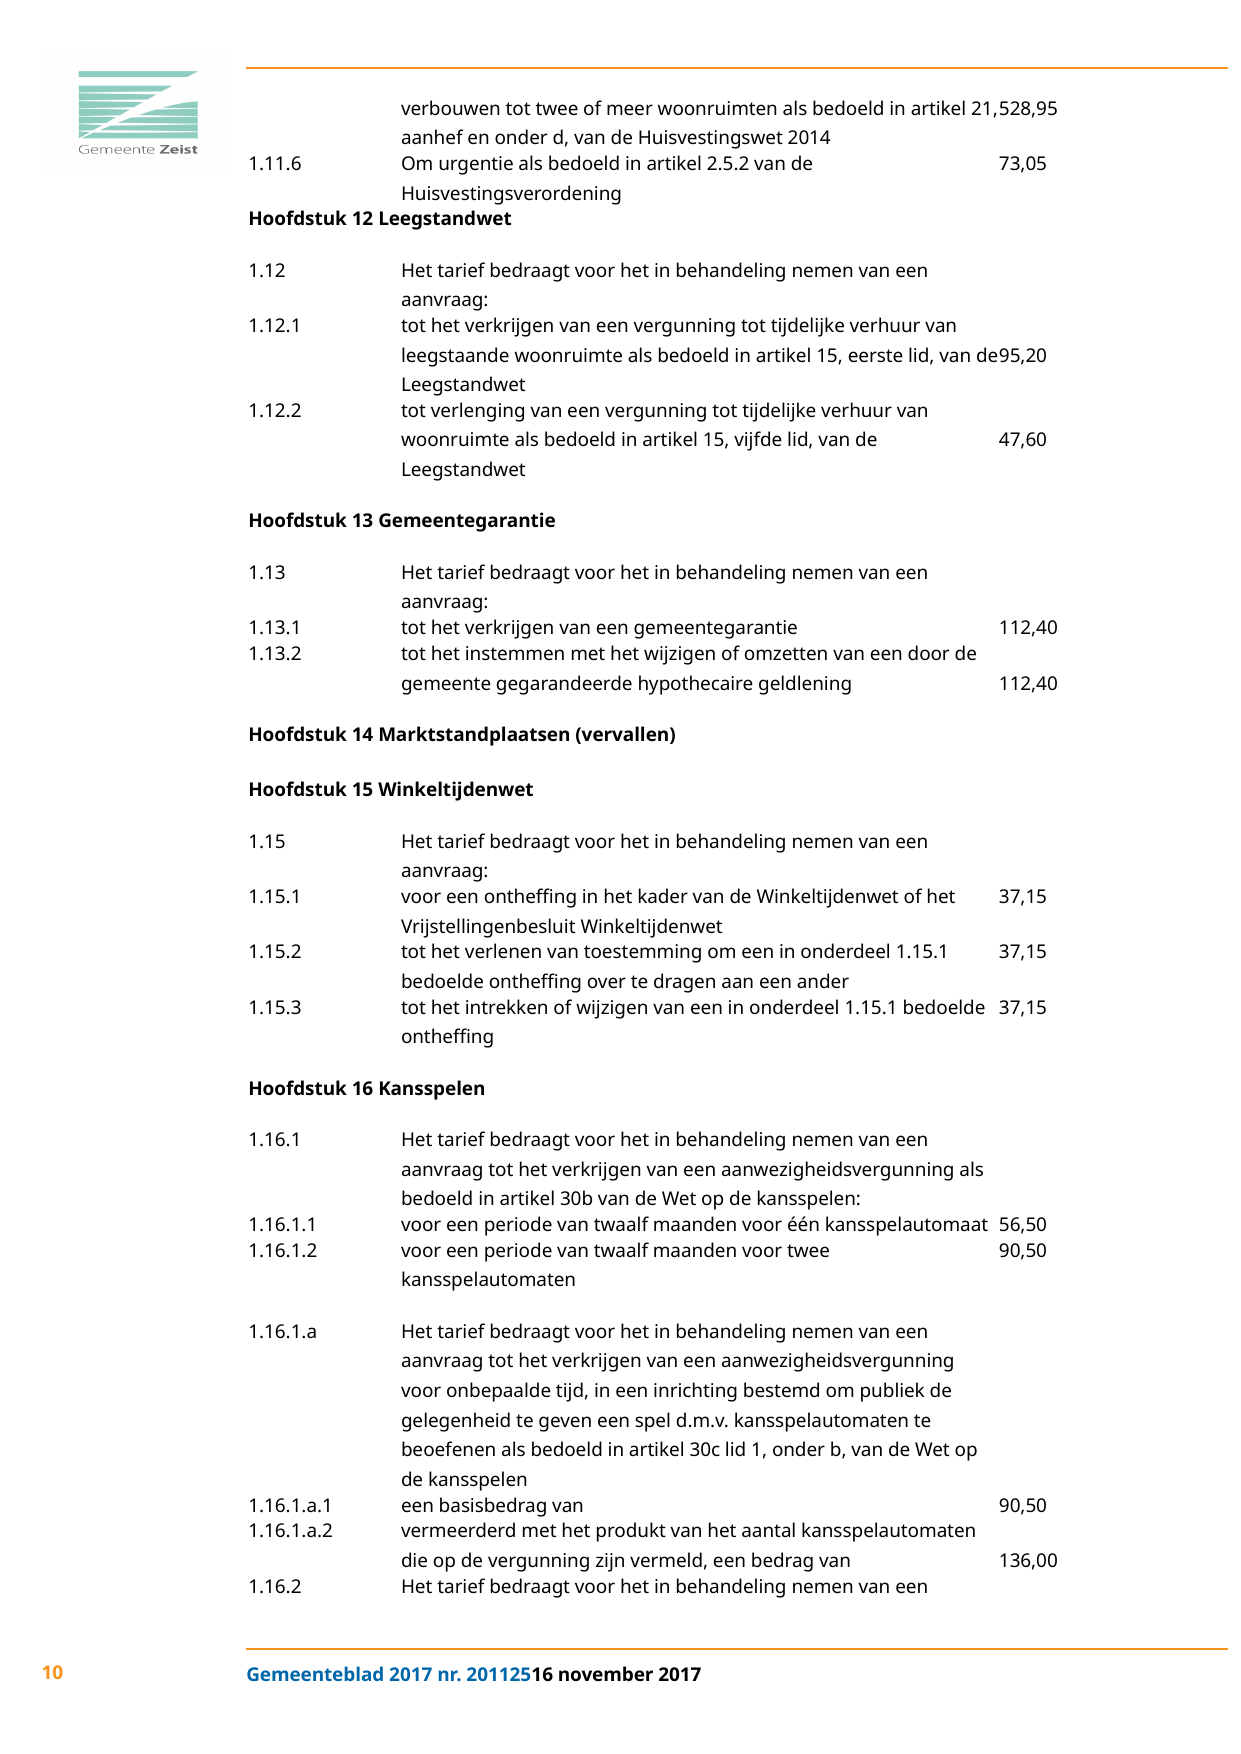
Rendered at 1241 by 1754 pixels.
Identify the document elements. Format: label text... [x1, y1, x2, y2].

table_cell [999, 696, 1152, 721]
table_cell [999, 1075, 1152, 1101]
table_cell [401, 1293, 999, 1318]
table_cell 1.11.6 [248, 150, 401, 205]
table_cell Het tarief bedraagt voor het in behandeling nemen van een aanvraag: [401, 257, 999, 312]
table_cell Hoofdstuk 13 Gemeentegarantie [248, 508, 999, 533]
table_cell tot het verkrijgen van een vergunning tot tijdelijke verhuur van leegstaande woonruimte als bedoeld in artikel 15, eerste lid, van de Leegstandwet [401, 312, 999, 397]
table_cell 112,40 [999, 640, 1152, 696]
table_cell [248, 231, 401, 257]
table_cell tot verlenging van een vergunning tot tijdelijke verhuur van woonruimte als bedoeld in artikel 15, vijfde lid, van de Leegstandwet [401, 397, 999, 482]
table_cell 1.13 [248, 559, 401, 614]
table_cell [999, 1293, 1152, 1318]
table_cell 1.15.2 [248, 939, 401, 994]
table_cell [401, 534, 999, 559]
table_cell Hoofdstuk 16 Kansspelen [248, 1075, 999, 1101]
table_cell [248, 696, 401, 721]
table_cell 90,50 [999, 1237, 1152, 1292]
table_cell 1.16.1.a.1 [248, 1492, 401, 1517]
table_cell [248, 1293, 401, 1318]
table_cell 1.16.2 [248, 1573, 401, 1598]
table_cell [999, 1126, 1152, 1211]
table_cell 136,00 [999, 1518, 1152, 1573]
table_cell [999, 482, 1152, 508]
table_cell [999, 802, 1152, 828]
table_cell [999, 534, 1152, 559]
table_cell verbouwen tot twee of meer woonruimten als bedoeld in artikel 21, aanhef en onder d, van de Huisvestingswet 2014 [401, 95, 999, 150]
table_cell Om urgentie als bedoeld in artikel 2.5.2 van de Huisvestingsverordening [401, 150, 999, 205]
table_cell 37,15 [999, 994, 1152, 1049]
table_cell 1.15.1 [248, 883, 401, 939]
table_cell [999, 1318, 1152, 1492]
table_cell 1.12 [248, 257, 401, 312]
table_cell 1.13.1 [248, 615, 401, 640]
table_cell Het tarief bedraagt voor het in behandeling nemen van een aanvraag: [401, 559, 999, 614]
table_cell 1.15.3 [248, 994, 401, 1049]
table_cell Het tarief bedraagt voor het in behandeling nemen van een [401, 1573, 999, 1598]
table_cell 73,05 [999, 150, 1152, 205]
table_cell 1.16.1 [248, 1126, 401, 1211]
table_cell [999, 205, 1152, 231]
table_cell Hoofdstuk 15 Winkeltijdenwet [248, 777, 999, 802]
table_cell 1.16.1.a [248, 1318, 401, 1492]
table_cell [248, 95, 401, 150]
table_cell [999, 1049, 1152, 1075]
table_cell [401, 696, 999, 721]
table_cell [999, 508, 1152, 533]
table_cell Het tarief bedraagt voor het in behandeling nemen van een aanvraag tot het verkrijgen van een aanwezigheidsvergunning als bedoeld in artikel 30b van de Wet op de kansspelen: [401, 1126, 999, 1211]
table_cell 528,95 [999, 95, 1152, 150]
table_cell 37,15 [999, 939, 1152, 994]
table_cell 1.16.1.1 [248, 1211, 401, 1237]
table_cell 1.15 [248, 828, 401, 883]
table_cell [248, 802, 401, 828]
table_cell [999, 828, 1152, 883]
table_cell [401, 231, 999, 257]
table_cell Hoofdstuk 12 Leegstandwet [248, 205, 999, 231]
table_cell [248, 1101, 401, 1126]
table_cell Hoofdstuk 14 Marktstandplaatsen (vervallen) [248, 721, 999, 777]
table_cell [401, 802, 999, 828]
table_cell 90,50 [999, 1492, 1152, 1517]
table_cell [248, 482, 401, 508]
table_cell voor een periode van twaalf maanden voor twee kansspelautomaten [401, 1237, 999, 1292]
table_cell [248, 534, 401, 559]
table_cell [248, 1049, 999, 1075]
table_cell Het tarief bedraagt voor het in behandeling nemen van een aanvraag tot het verkrijgen van een aanwezigheidsvergunning voor onbepaalde tijd, in een inrichting bestemd om publiek de gelegenheid te geven een spel d.m.v. kansspelautomaten te beoefenen als bedoeld in artikel 30c lid 1, onder b, van de Wet op de kansspelen [401, 1318, 999, 1492]
table_cell 56,50 [999, 1211, 1152, 1237]
table_cell [999, 1573, 1152, 1598]
table_cell [999, 777, 1152, 802]
table_cell tot het instemmen met het wijzigen of omzetten van een door de gemeente gegarandeerde hypothecaire geldlening [401, 640, 999, 696]
table_cell 1.16.1.a.2 [248, 1518, 401, 1573]
table_cell 1.12.1 [248, 312, 401, 397]
table_cell 37,15 [999, 883, 1152, 939]
table_cell tot het verkrijgen van een gemeentegarantie [401, 615, 999, 640]
table_cell een basisbedrag van [401, 1492, 999, 1517]
table_cell [999, 721, 1152, 777]
table_cell [401, 1101, 999, 1126]
table_cell [999, 257, 1152, 312]
picture [41, 47, 231, 172]
table_cell Het tarief bedraagt voor het in behandeling nemen van een aanvraag: [401, 828, 999, 883]
table_cell voor een ontheffing in het kader van de Winkeltijdenwet of het Vrijstellingenbesluit Winkeltijdenwet [401, 883, 999, 939]
table_cell [401, 482, 999, 508]
table_cell [999, 559, 1152, 614]
table_cell tot het intrekken of wijzigen van een in onderdeel 1.15.1 bedoelde ontheffing [401, 994, 999, 1049]
table_cell 1.12.2 [248, 397, 401, 482]
table_cell 1.13.2 [248, 640, 401, 696]
table_cell 47,60 [999, 397, 1152, 482]
table_cell vermeerderd met het produkt van het aantal kansspelautomaten die op de vergunning zijn vermeld, een bedrag van [401, 1518, 999, 1573]
table_cell [999, 231, 1152, 257]
table_cell 95,20 [999, 312, 1152, 397]
table_cell tot het verlenen van toestemming om een in onderdeel 1.15.1 bedoelde ontheffing over te dragen aan een ander [401, 939, 999, 994]
table_cell [999, 1101, 1152, 1126]
table_cell voor een periode van twaalf maanden voor één kansspelautomaat [401, 1211, 999, 1237]
table_cell 112,40 [999, 615, 1152, 640]
table_cell 1.16.1.2 [248, 1237, 401, 1292]
